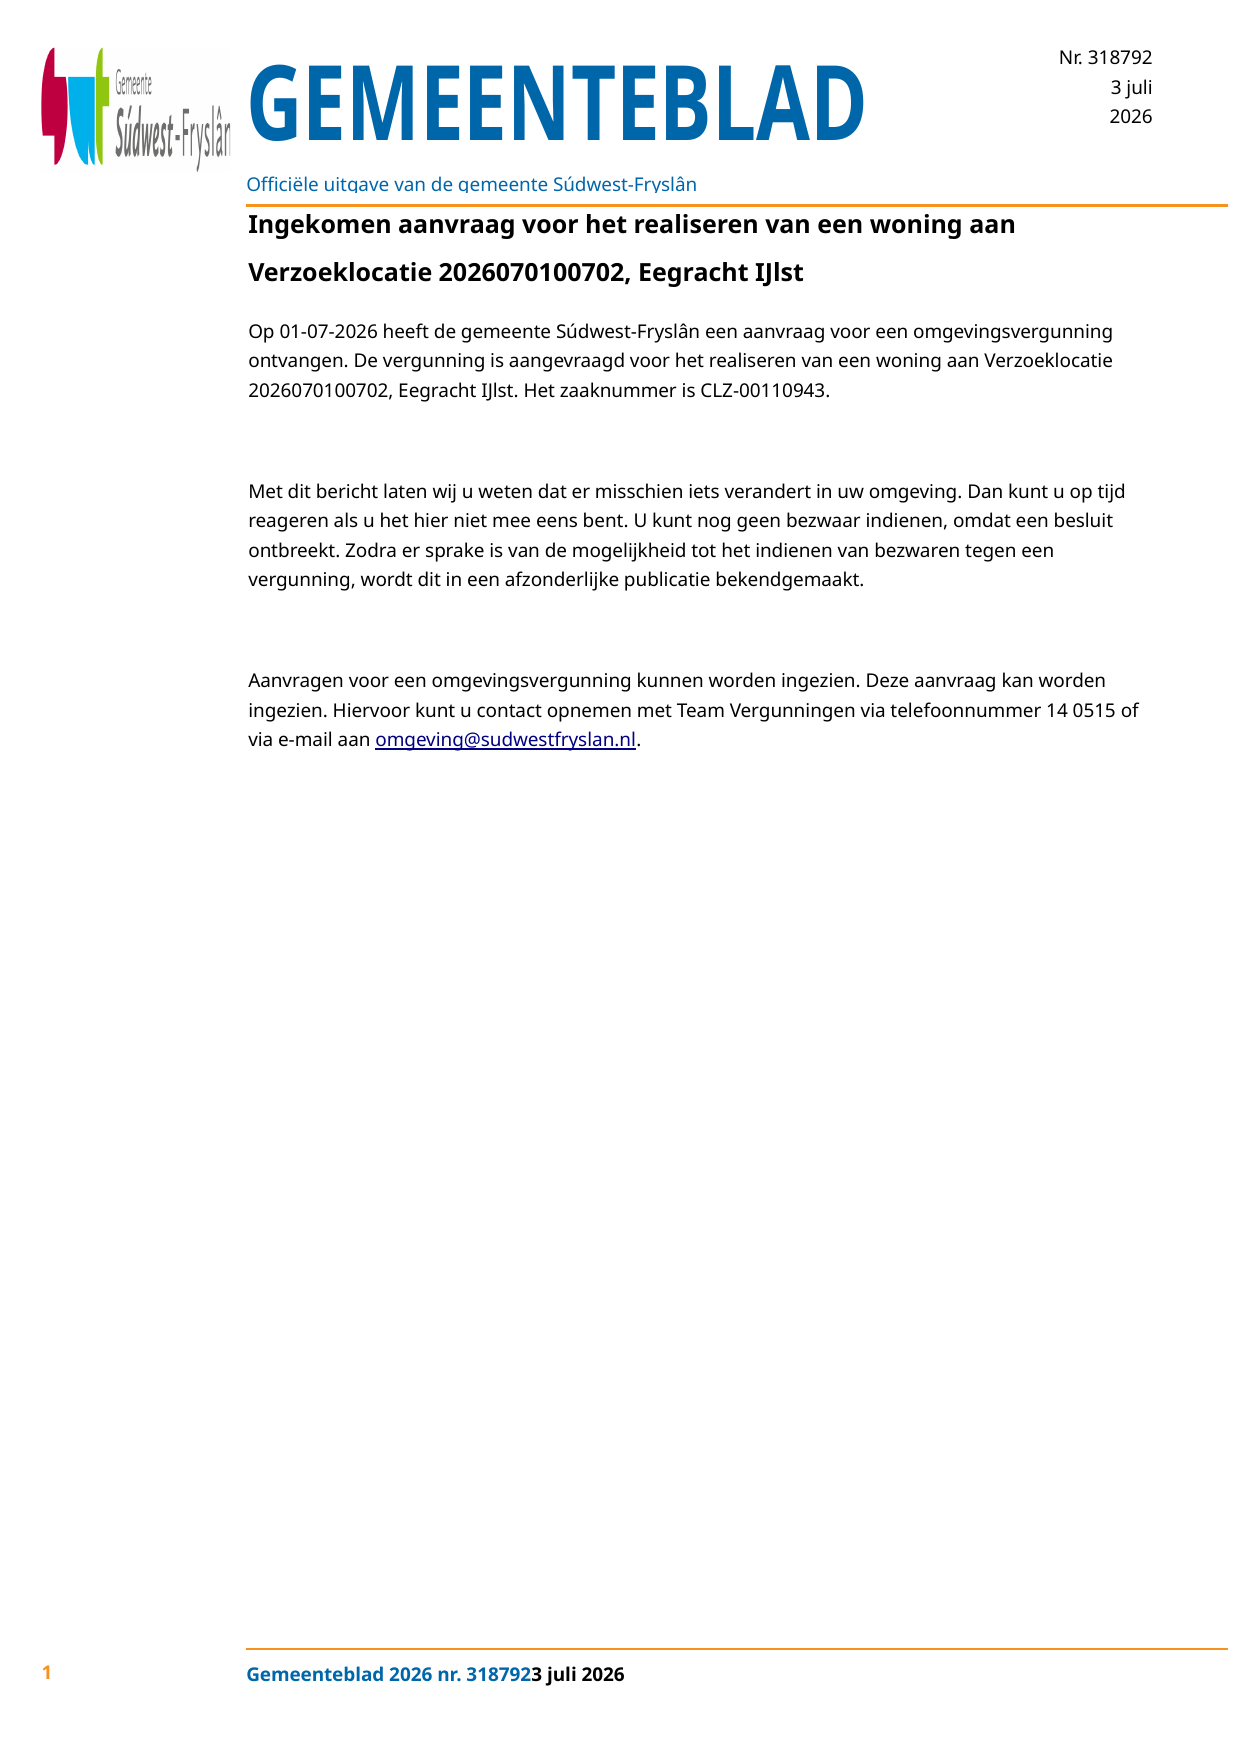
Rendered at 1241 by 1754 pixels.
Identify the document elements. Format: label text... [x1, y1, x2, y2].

text Aanvragen voor een omgevingsvergunning kunnen worden ingezien. Deze aanvraag kan worden ingezien. Hiervoor kunt u contact opnemen met Team Vergunningen via telefoonnummer 14 0515 of via e-mail aan omgeving@sudwestfryslan.nl. [248, 667, 1152, 752]
text Met dit bericht laten wij u weten dat er misschien iets verandert in uw omgeving. Dan kunt u op tijd reageren als u het hier niet mee eens bent. U kunt nog geen bezwaar indienen, omdat een besluit ontbreekt. Zodra er sprake is van de mogelijkheid tot het indienen van bezwaren tegen een vergunning, wordt dit in een afzonderlijke publicatie bekendgemaakt. [248, 478, 1152, 592]
text Ingekomen aanvraag voor het realiseren van een woning aan Verzoeklocatie 2026070100702, Eegracht IJlst [248, 207, 1152, 288]
text Op 01-07-2026 heeft de gemeente Súdwest-Fryslân een aanvraag voor een omgevingsvergunning ontvangen. De vergunning is aangevraagd voor het realiseren van een woning aan Verzoeklocatie 2026070100702, Eegracht IJlst. Het zaaknummer is CLZ-00110943. [248, 318, 1152, 403]
picture [41, 47, 231, 172]
